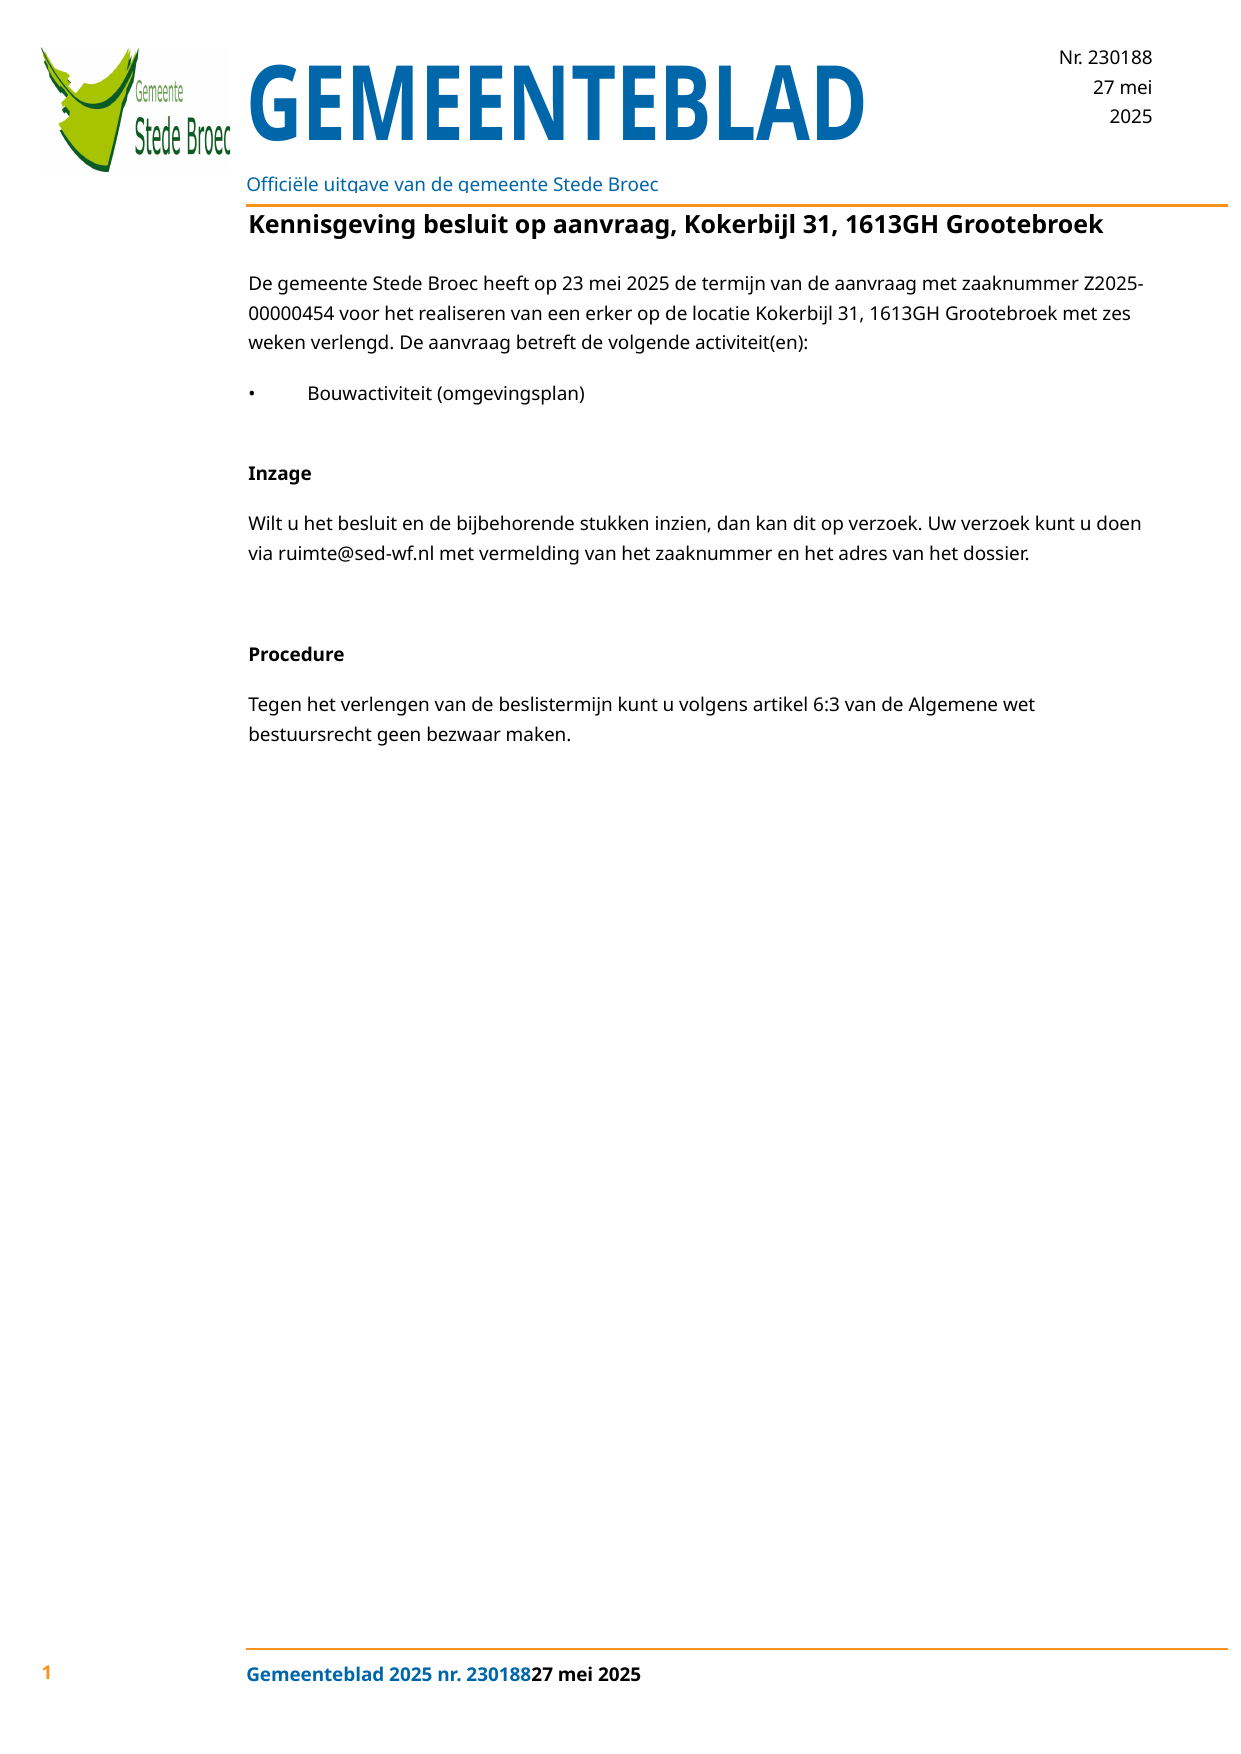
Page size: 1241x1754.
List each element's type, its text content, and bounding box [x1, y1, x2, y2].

picture [41, 47, 231, 172]
text De gemeente Stede Broec heeft op 23 mei 2025 de termijn van de aanvraag met zaaknummer Z2025-00000454 voor het realiseren van een erker op de locatie Kokerbijl 31, 1613GH Grootebroek met zes weken verlengd. De aanvraag betreft de volgende activiteit(en): [248, 270, 1152, 355]
text Kennisgeving besluit op aanvraag, Kokerbijl 31, 1613GH Grootebroek [248, 207, 1152, 241]
text Procedure [248, 641, 1152, 666]
text Inzage [248, 460, 1152, 486]
list Bouwactiviteit (omgevingsplan) [248, 380, 1152, 406]
text Tegen het verlengen van de beslistermijn kunt u volgens artikel 6:3 van de Algemene wet bestuursrecht geen bezwaar maken. [248, 691, 1152, 746]
text Wilt u het besluit en de bijbehorende stukken inzien, dan kan dit op verzoek. Uw verzoek kunt u doen via ruimte@sed-wf.nl met vermelding van het zaaknummer en het adres van het dossier. [248, 510, 1152, 566]
